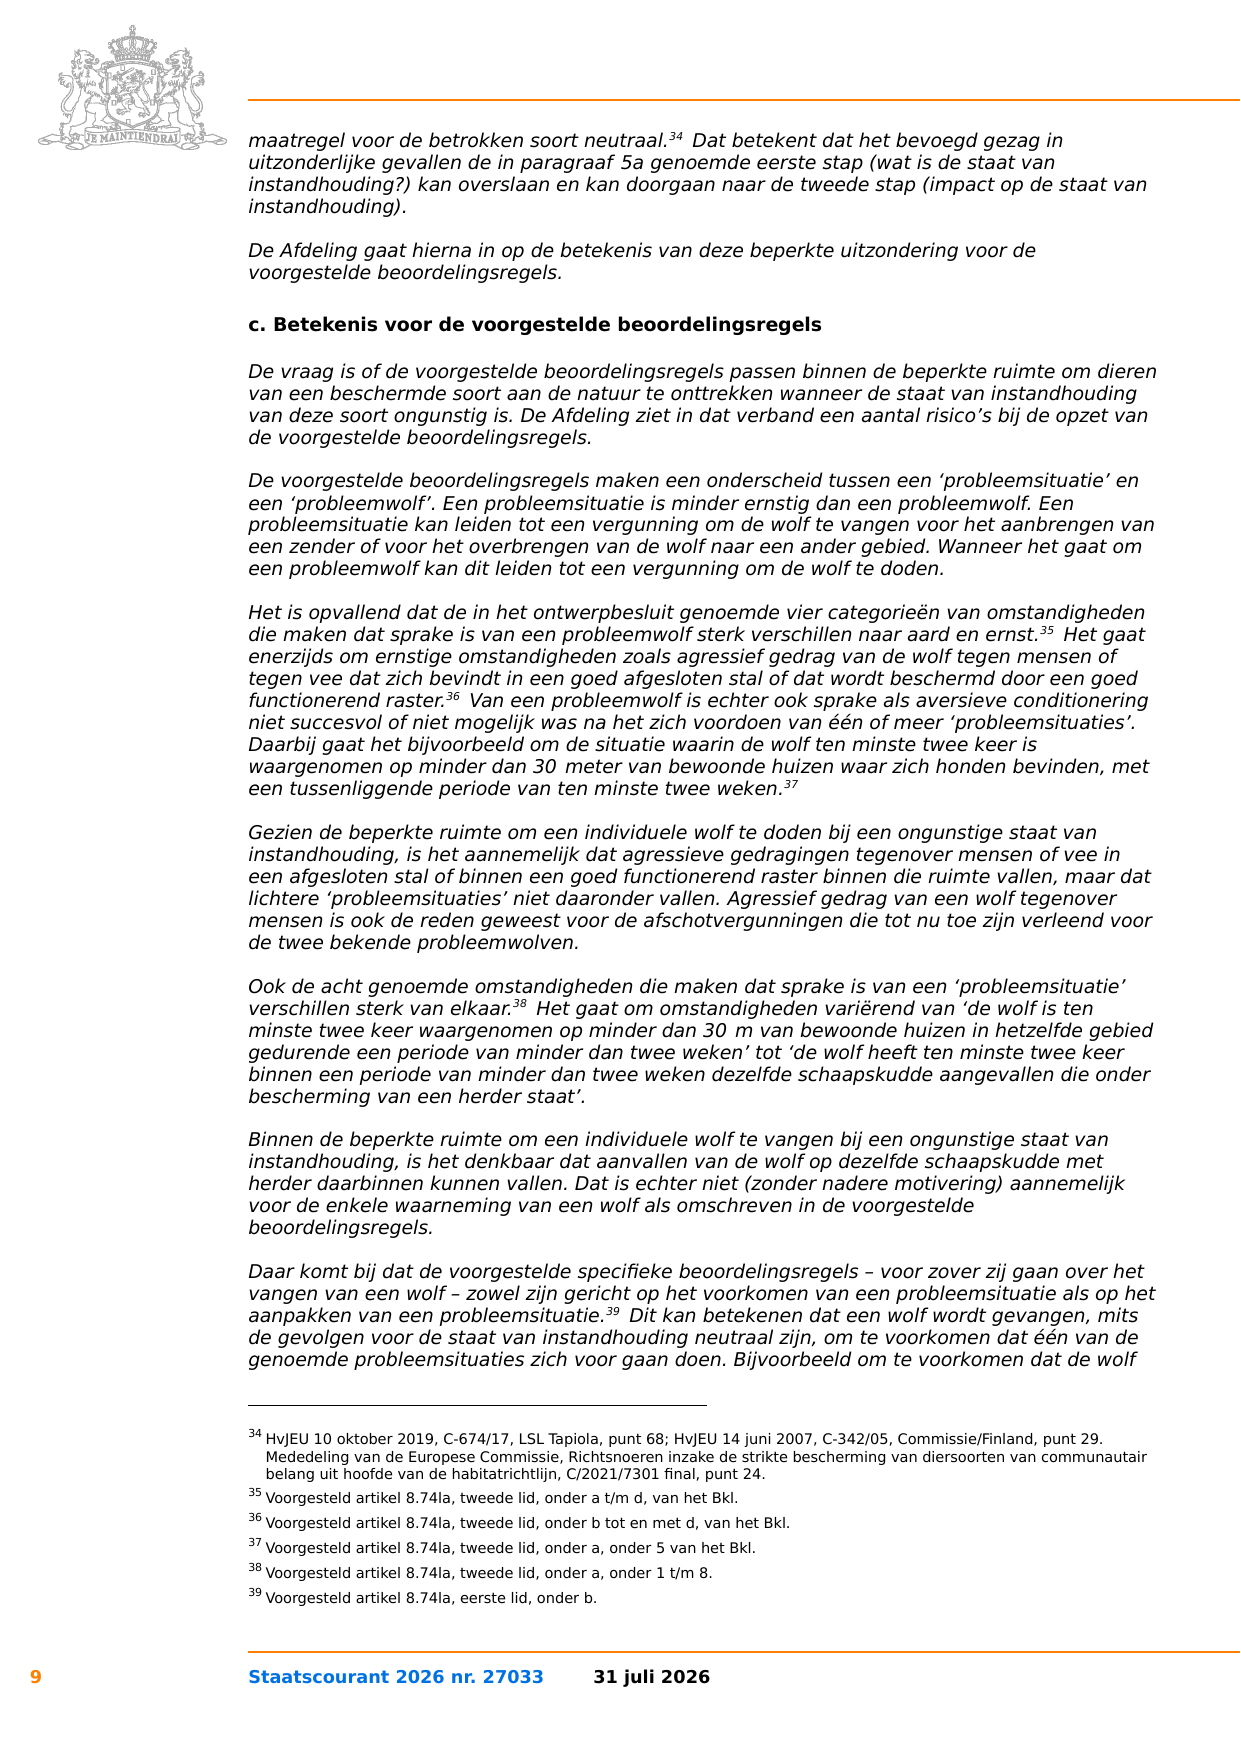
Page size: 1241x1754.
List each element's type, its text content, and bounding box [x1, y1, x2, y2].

text Voorgesteld artikel 8.74la, tweede lid, onder a, onder 5 van het Bkl. [248, 1536, 1163, 1558]
text maatregel voor de betrokken soort neutraal. Dat betekent dat het bevoegd gezag in uitzonderlijke gevallen de in paragraaf 5a genoemde eerste stap (wat is de staat van instandhouding?) kan overslaan en kan doorgaan naar de tweede stap (impact op de staat van instandhouding). [248, 130, 1163, 218]
text Voorgesteld artikel 8.74la, tweede lid, onder b tot en met d, van het Bkl. [248, 1511, 1163, 1533]
text De vraag is of de voorgestelde beoordelingsregels passen binnen de beperkte ruimte om dieren van een beschermde soort aan de natuur te onttrekken wanneer de staat van instandhouding van deze soort ongunstig is. De Afdeling ziet in dat verband een aantal risico’s bij de opzet van de voorgestelde beoordelingsregels. [248, 361, 1163, 448]
text Het is opvallend dat de in het ontwerpbesluit genoemde vier categorieën van omstandigheden die maken dat sprake is van een probleemwolf sterk verschillen naar aard en ernst. Het gaat enerzijds om ernstige omstandigheden zoals agressief gedrag van de wolf tegen mensen of tegen vee dat zich bevindt in een goed afgesloten stal of dat wordt beschermd door een goed functionerend raster. Van een probleemwolf is echter ook sprake als aversieve conditionering niet succesvol of niet mogelijk was na het zich voordoen van één of meer ‘probleemsituaties’. Daarbij gaat het bijvoorbeeld om de situatie waarin de wolf ten minste twee keer is waargenomen op minder dan 30 meter van bewoonde huizen waar zich honden bevinden, met een tussenliggende periode van ten minste twee weken. [248, 602, 1163, 800]
text Daar komt bij dat de voorgestelde specifieke beoordelingsregels – voor zover zij gaan over het vangen van een wolf – zowel zijn gericht op het voorkomen van een probleemsituatie als op het aanpakken van een probleemsituatie. Dit kan betekenen dat een wolf wordt gevangen, mits de gevolgen voor de staat van instandhouding neutraal zijn, om te voorkomen dat één van de genoemde probleemsituaties zich voor gaan doen. Bijvoorbeeld om te voorkomen dat de wolf [248, 1261, 1163, 1371]
subtitle c. Betekenis voor de voorgestelde beoordelingsregels [248, 314, 1163, 336]
text Voorgesteld artikel 8.74la, eerste lid, onder b. [248, 1586, 1163, 1608]
text De voorgestelde beoordelingsregels maken een onderscheid tussen een ‘probleemsituatie’ en een ‘probleemwolf’. Een probleemsituatie is minder ernstig dan een probleemwolf. Een probleemsituatie kan leiden tot een vergunning om de wolf te vangen voor het aanbrengen van een zender of voor het overbrengen van de wolf naar een ander gebied. Wanneer het gaat om een probleemwolf kan dit leiden tot een vergunning om de wolf te doden. [248, 470, 1163, 580]
picture [38, 25, 227, 150]
text Voorgesteld artikel 8.74la, tweede lid, onder a t/m d, van het Bkl. [248, 1486, 1163, 1508]
text Voorgesteld artikel 8.74la, tweede lid, onder a, onder 1 t/m 8. [248, 1561, 1163, 1583]
text Ook de acht genoemde omstandigheden die maken dat sprake is van een ‘probleemsituatie’ verschillen sterk van elkaar. Het gaat om omstandigheden variërend van ‘de wolf is ten minste twee keer waargenomen op minder dan 30 m van bewoonde huizen in hetzelfde gebied gedurende een periode van minder dan twee weken’ tot ‘de wolf heeft ten minste twee keer binnen een periode van minder dan twee weken dezelfde schaapskudde aangevallen die onder bescherming van een herder staat’. [248, 976, 1163, 1107]
text De Afdeling gaat hierna in op de betekenis van deze beperkte uitzondering voor de voorgestelde beoordelingsregels. [248, 240, 1163, 284]
text Gezien de beperkte ruimte om een individuele wolf te doden bij een ongunstige staat van instandhouding, is het aannemelijk dat agressieve gedragingen tegenover mensen of vee in een afgesloten stal of binnen een goed functionerend raster binnen die ruimte vallen, maar dat lichtere ‘probleemsituaties’ niet daaronder vallen. Agressief gedrag van een wolf tegenover mensen is ook de reden geweest voor de afschotvergunningen die tot nu toe zijn verleend voor de twee bekende probleemwolven. [248, 822, 1163, 954]
text HvJEU 10 oktober 2019, C-674/17, LSL Tapiola, punt 68; HvJEU 14 juni 2007, C-342/05, Commissie/Finland, punt 29. Mededeling van de Europese Commissie, Richtsnoeren inzake de strikte bescherming van diersoorten van communautair belang uit hoofde van de habitatrichtlijn, C/2021/7301 final, punt 24. [248, 1427, 1163, 1483]
text Binnen de beperkte ruimte om een individuele wolf te vangen bij een ongunstige staat van instandhouding, is het denkbaar dat aanvallen van de wolf op dezelfde schaapskudde met herder daarbinnen kunnen vallen. Dat is echter niet (zonder nadere motivering) aannemelijk voor de enkele waarneming van een wolf als omschreven in de voorgestelde beoordelingsregels. [248, 1129, 1163, 1239]
